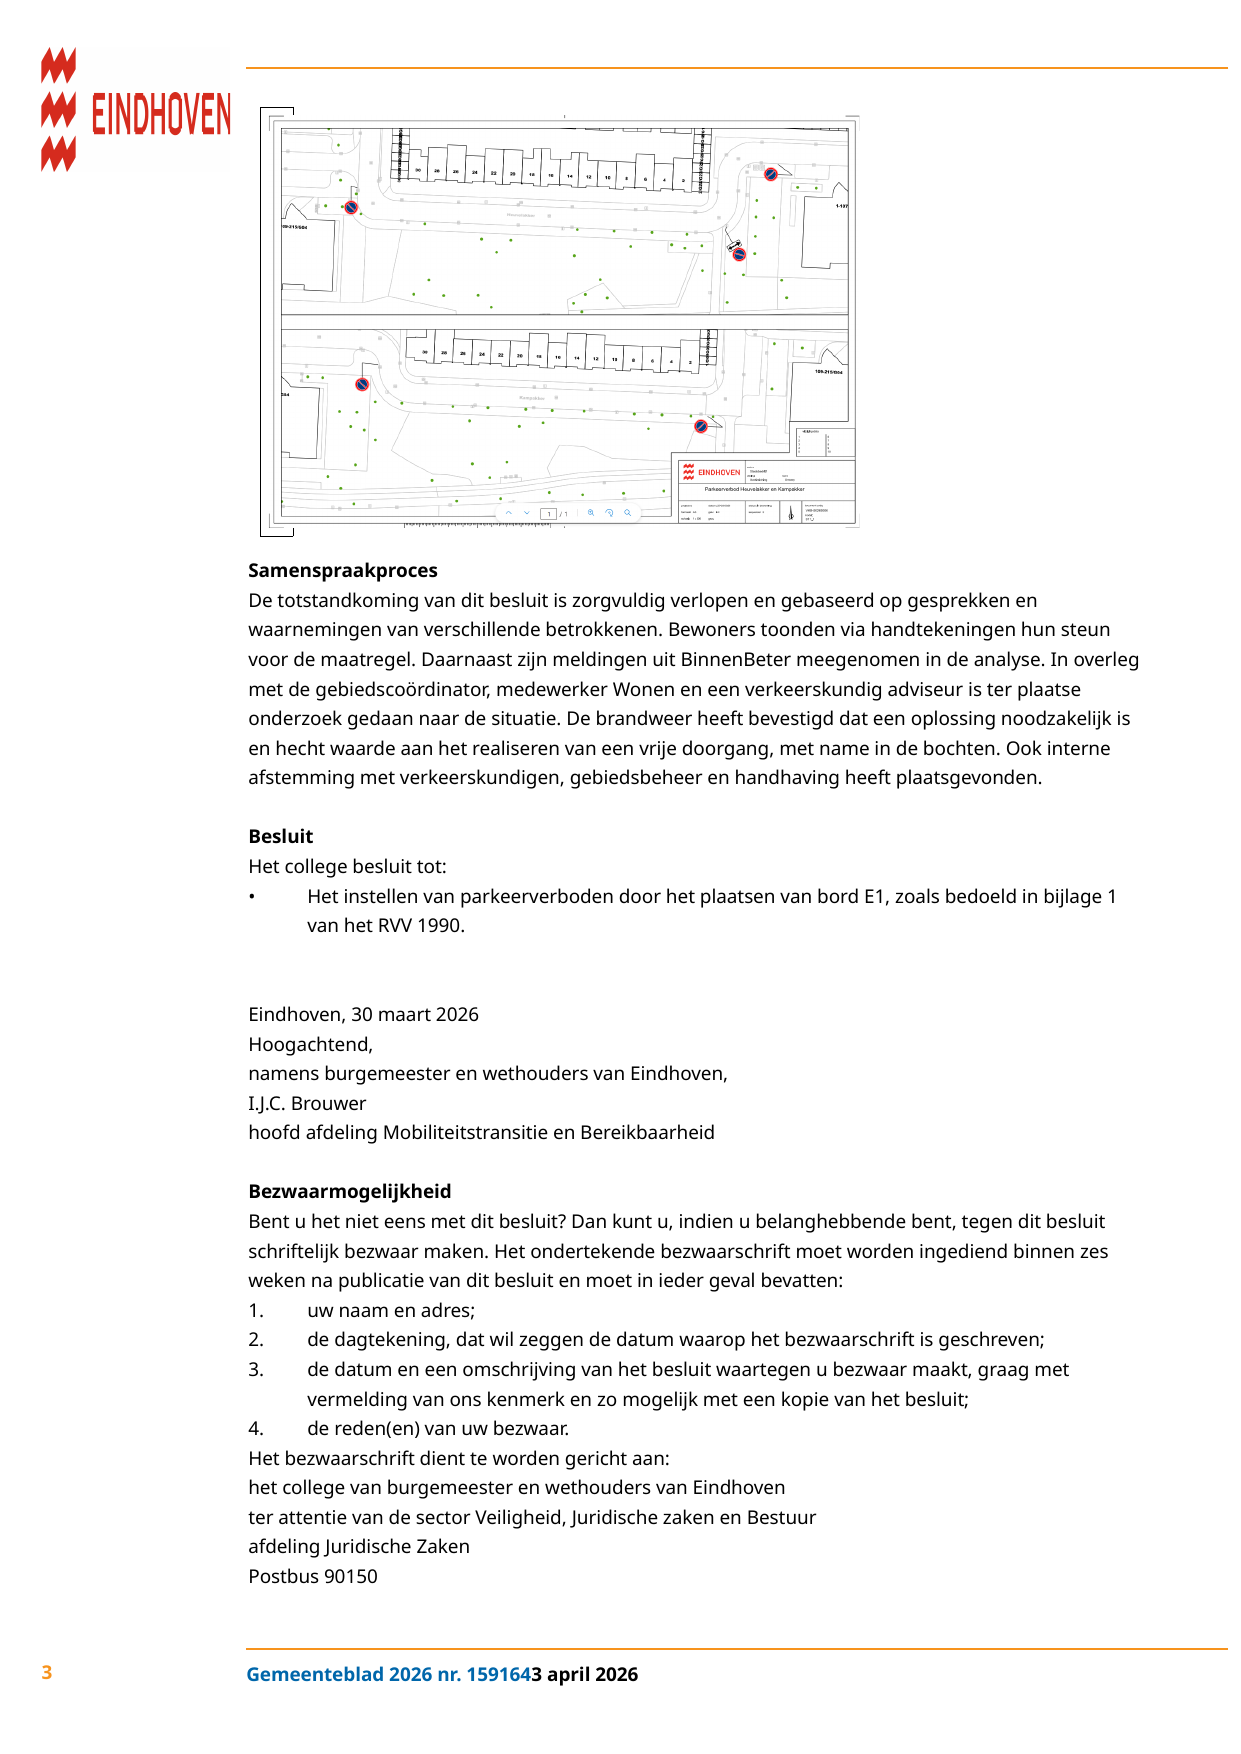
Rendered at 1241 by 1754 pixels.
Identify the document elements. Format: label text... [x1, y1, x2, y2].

list uw naam en adres; [248, 1297, 1152, 1323]
text Het bezwaarschrift dient te worden gericht aan: [248, 1445, 1152, 1471]
text Bezwaarmogelijkheid [248, 1179, 1152, 1204]
text Het college besluit tot: [248, 853, 1152, 879]
text Hoogachtend, [248, 1031, 1152, 1057]
text Besluit [248, 824, 1152, 849]
list de reden(en) van uw bezwaar. [248, 1415, 1152, 1441]
list de datum en een omschrijving van het besluit waartegen u bezwaar maakt, graag met vermelding van ons kenmerk en zo mogelijk met een kopie van het besluit; [248, 1356, 1152, 1412]
text I.J.C. Brouwer [248, 1090, 1152, 1116]
picture [41, 47, 231, 172]
picture [268, 115, 860, 528]
text het college van burgemeester en wethouders van Eindhoven [248, 1474, 1152, 1500]
text Bent u het niet eens met dit besluit? Dan kunt u, indien u belanghebbende bent, tegen dit besluit schriftelijk bezwaar maken. Het ondertekende bezwaarschrift moet worden ingediend binnen zes weken na publicatie van dit besluit en moet in ieder geval bevatten: [248, 1208, 1152, 1293]
text afdeling Juridische Zaken [248, 1534, 1152, 1559]
text ter attentie van de sector Veiligheid, Juridische zaken en Bestuur [248, 1504, 1152, 1530]
text namens burgemeester en wethouders van Eindhoven, [248, 1060, 1152, 1086]
text Samenspraakproces [248, 557, 1152, 583]
list Het instellen van parkeerverboden door het plaatsen van bord E1, zoals bedoeld in bijlage 1 van het RVV 1990. [248, 883, 1152, 938]
text De totstandkoming van dit besluit is zorgvuldig verlopen en gebaseerd op gesprekken en waarnemingen van verschillende betrokkenen. Bewoners toonden via handtekeningen hun steun voor de maatregel. Daarnaast zijn meldingen uit BinnenBeter meegenomen in de analyse. In overleg met de gebiedscoördinator, medewerker Wonen en een verkeerskundig adviseur is ter plaatse onderzoek gedaan naar de situatie. De brandweer heeft bevestigd dat een oplossing noodzakelijk is en hecht waarde aan het realiseren van een vrije doorgang, met name in de bochten. Ook interne afstemming met verkeerskundigen, gebiedsbeheer en handhaving heeft plaatsgevonden. [248, 587, 1152, 790]
text hoofd afdeling Mobiliteitstransitie en Bereikbaarheid [248, 1119, 1152, 1145]
list de dagtekening, dat wil zeggen de datum waarop het bezwaarschrift is geschreven; [248, 1327, 1152, 1352]
text Postbus 90150 [248, 1563, 1152, 1589]
text Eindhoven, 30 maart 2026 [248, 1001, 1152, 1027]
